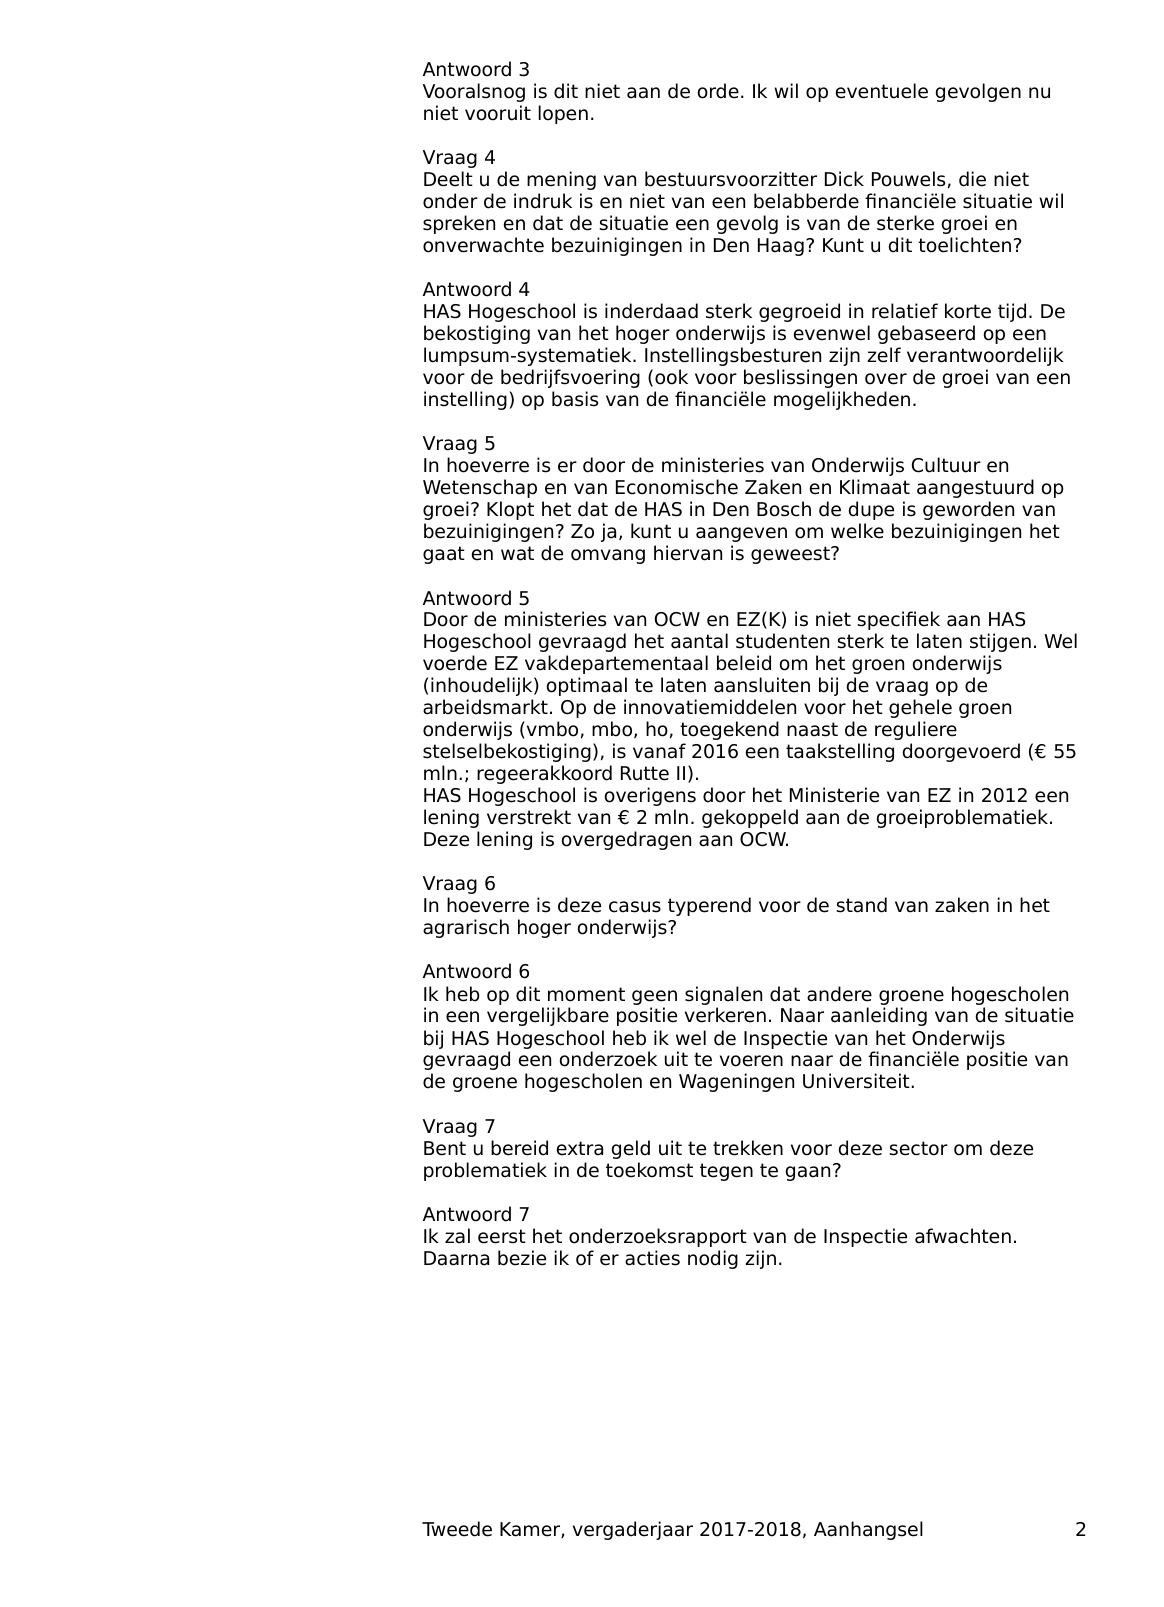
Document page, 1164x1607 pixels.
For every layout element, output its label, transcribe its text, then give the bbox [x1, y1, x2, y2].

text Ik zal eerst het onderzoeksrapport van de Inspectie afwachten. Daarna bezie ik of er acties nodig zijn. [422, 1226, 1087, 1269]
text Vraag 7 [422, 1116, 1087, 1137]
text Antwoord 6 [422, 961, 1087, 983]
text In hoeverre is er door de ministeries van Onderwijs Cultuur en Wetenschap en van Economische Zaken en Klimaat aangestuurd op groei? Klopt het dat de HAS in Den Bosch de dupe is geworden van bezuinigingen? Zo ja, kunt u aangeven om welke bezuinigingen het gaat en wat de omvang hiervan is geweest? [422, 455, 1087, 565]
text Antwoord 3 [422, 59, 1087, 81]
text Vraag 5 [422, 433, 1087, 455]
text Vraag 4 [422, 147, 1087, 169]
text Ik heb op dit moment geen signalen dat andere groene hogescholen in een vergelijkbare positie verkeren. Naar aanleiding van de situatie bij HAS Hogeschool heb ik wel de Inspectie van het Onderwijs gevraagd een onderzoek uit te voeren naar de financiële positie van de groene hogescholen en Wageningen Universiteit. [422, 983, 1087, 1093]
text HAS Hogeschool is overigens door het Ministerie van EZ in 2012 een lening verstrekt van € 2 mln. gekoppeld aan de groeiproblematiek. Deze lening is overgedragen aan OCW. [422, 785, 1087, 851]
text Antwoord 7 [422, 1204, 1087, 1226]
text HAS Hogeschool is inderdaad sterk gegroeid in relatief korte tijd. De bekostiging van het hoger onderwijs is evenwel gebaseerd op een lumpsum-systematiek. Instellingsbesturen zijn zelf verantwoordelijk voor de bedrijfsvoering (ook voor beslissingen over de groei van een instelling) op basis van de financiële mogelijkheden. [422, 301, 1087, 411]
text Bent u bereid extra geld uit te trekken voor deze sector om deze problematiek in de toekomst tegen te gaan? [422, 1137, 1087, 1181]
text In hoeverre is deze casus typerend voor de stand van zaken in het agrarisch hoger onderwijs? [422, 895, 1087, 939]
text Vraag 6 [422, 873, 1087, 895]
text Antwoord 4 [422, 279, 1087, 301]
text Vooralsnog is dit niet aan de orde. Ik wil op eventuele gevolgen nu niet vooruit lopen. [422, 81, 1087, 125]
text Deelt u de mening van bestuursvoorzitter Dick Pouwels, die niet onder de indruk is en niet van een belabberde financiële situatie wil spreken en dat de situatie een gevolg is van de sterke groei en onverwachte bezuinigingen in Den Haag? Kunt u dit toelichten? [422, 169, 1087, 257]
text Antwoord 5 [422, 587, 1087, 609]
text Door de ministeries van OCW en EZ(K) is niet specifiek aan HAS Hogeschool gevraagd het aantal studenten sterk te laten stijgen. Wel voerde EZ vakdepartementaal beleid om het groen onderwijs (inhoudelijk) optimaal te laten aansluiten bij de vraag op de arbeidsmarkt. Op de innovatiemiddelen voor het gehele groen onderwijs (vmbo, mbo, ho, toegekend naast de reguliere stelselbekostiging), is vanaf 2016 een taakstelling doorgevoerd (€ 55 mln.; regeerakkoord Rutte II). [422, 609, 1087, 785]
